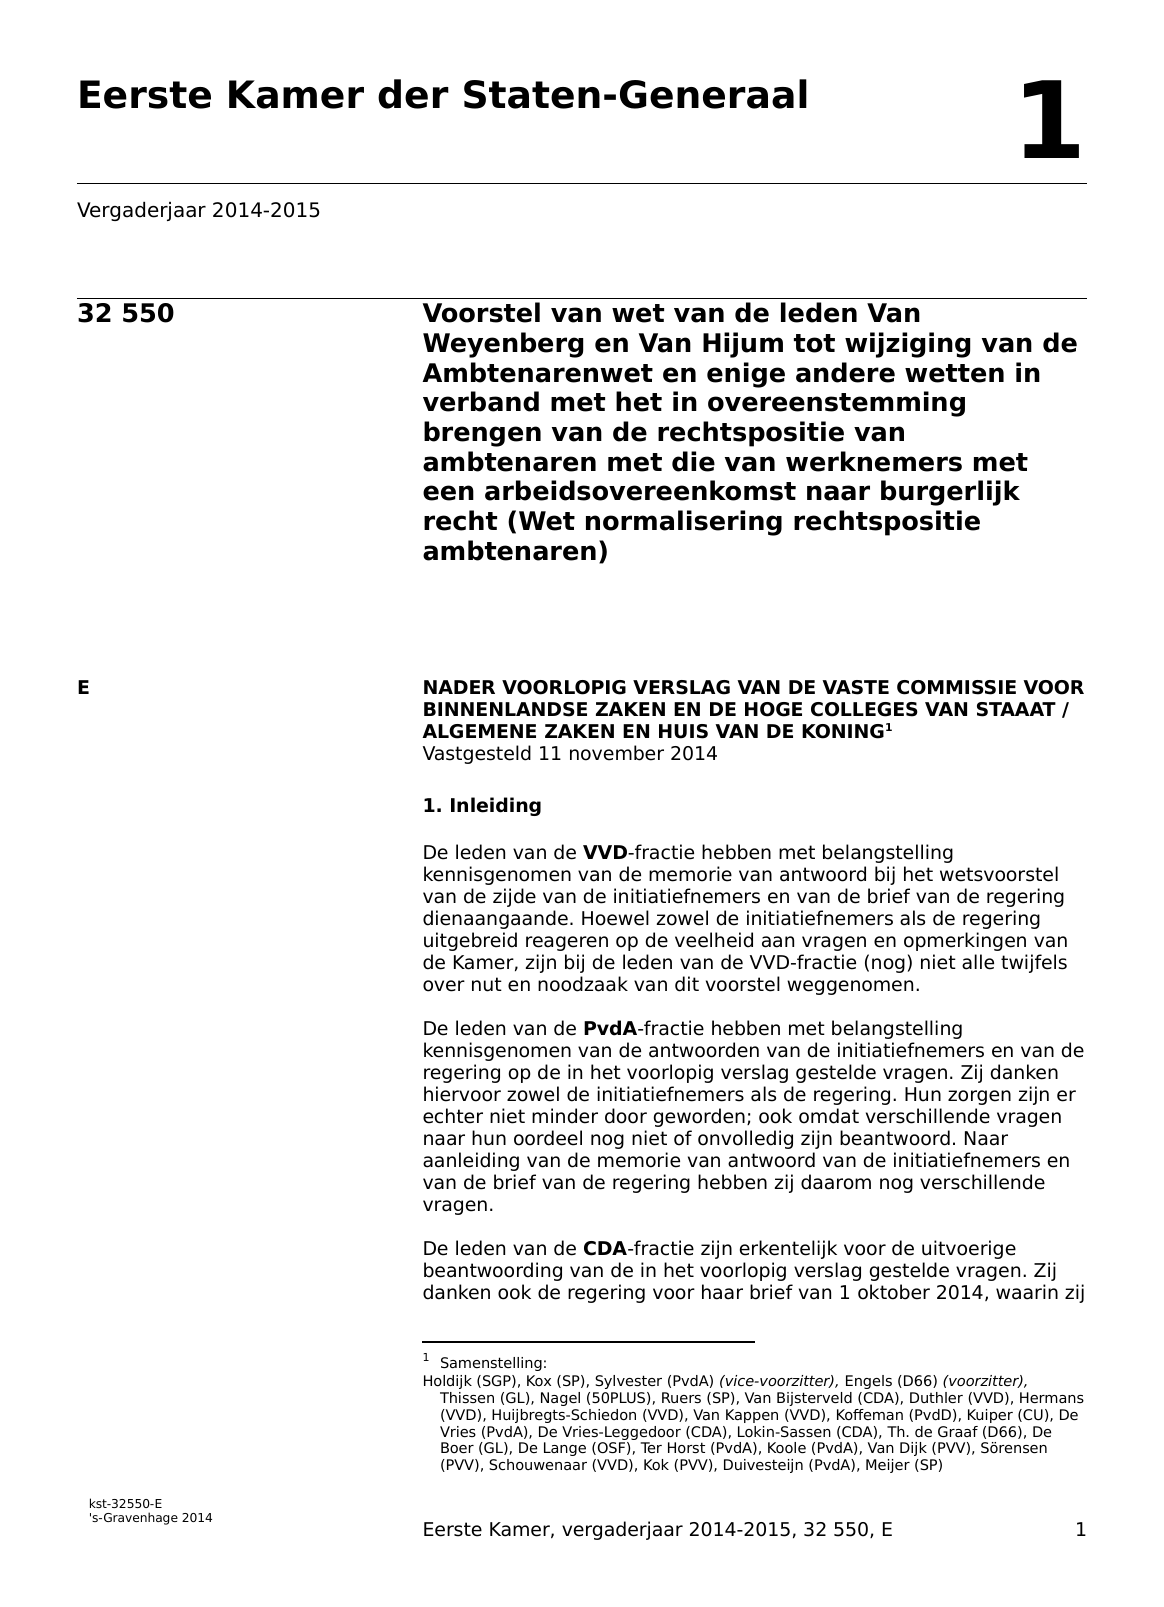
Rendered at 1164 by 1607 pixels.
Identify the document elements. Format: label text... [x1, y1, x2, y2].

text kst-32550-E [88, 1497, 323, 1511]
text De leden van de VVD-fractie hebben met belangstelling kennisgenomen van de memorie van antwoord bij het wetsvoorstel van de zijde van de initiatiefnemers en van de brief van de regering dienaangaande. Hoewel zowel de initiatiefnemers als de regering uitgebreid reageren op de veelheid aan vragen en opmerkingen van de Kamer, zijn bij de leden van de VVD-fractie (nog) niet alle twijfels over nut en noodzaak van dit voorstel weggenomen. [422, 842, 1087, 996]
text Vastgesteld 11 november 2014 [422, 743, 1087, 765]
text 's-Gravenhage 2014 [88, 1511, 323, 1525]
text Holdijk (SGP), Kox (SP), Sylvester (PvdA) (vice-voorzitter), Engels (D66) (voorzitter), Thissen (GL), Nagel (50PLUS), Ruers (SP), Van Bijsterveld (CDA), Duthler (VVD), Hermans (VVD), Huijbregts-Schiedon (VVD), Van Kappen (VVD), Koffeman (PvdD), Kuiper (CU), De Vries (PvdA), De Vries-Leggedoor (CDA), Lokin-Sassen (CDA), Th. de Graaf (D66), De Boer (GL), De Lange (OSF), Ter Horst (PvdA), Koole (PvdA), Van Dijk (PVV), Sörensen (PVV), Schouwenaar (VVD), Kok (PVV), Duivesteijn (PvdA), Meijer (SP) [422, 1373, 1087, 1474]
subtitle 32 550 Voorstel van wet van de leden Van Weyenberg en Van Hijum tot wijziging van de Ambtenarenwet en enige andere wetten in verband met het in overeenstemming brengen van de rechtspositie van ambtenaren met die van werknemers met een arbeidsovereenkomst naar burgerlijk recht (Wet normalisering rechtspositie ambtenaren) [77, 299, 1087, 566]
text De leden van de PvdA-fractie hebben met belangstelling kennisgenomen van de antwoorden van de initiatiefnemers en van de regering op de in het voorlopig verslag gestelde vragen. Zij danken hiervoor zowel de initiatiefnemers als de regering. Hun zorgen zijn er echter niet minder door geworden; ook omdat verschillende vragen naar hun oordeel nog niet of onvolledig zijn beantwoord. Naar aanleiding van de memorie van antwoord van de initiatiefnemers en van de brief van de regering hebben zij daarom nog verschillende vragen. [422, 1018, 1087, 1216]
text De leden van de CDA-fractie zijn erkentelijk voor de uitvoerige beantwoording van de in het voorlopig verslag gestelde vragen. Zij danken ook de regering voor haar brief van 1 oktober 2014, waarin zij [422, 1238, 1087, 1304]
table_header 1 [886, 59, 1087, 183]
table_header Eerste Kamer der Staten-Generaal [77, 59, 886, 183]
table_cell Vergaderjaar 2014-2015 [77, 184, 1087, 298]
text Samenstelling: [422, 1351, 1087, 1373]
subtitle E NADER VOORLOPIG VERSLAG VAN DE VASTE COMMISSIE VOOR BINNENLANDSE ZAKEN EN DE HOGE COLLEGES VAN STAAAT / ALGEMENE ZAKEN EN HUIS VAN DE KONING [77, 677, 1087, 743]
subtitle 1. Inleiding [422, 795, 1087, 817]
